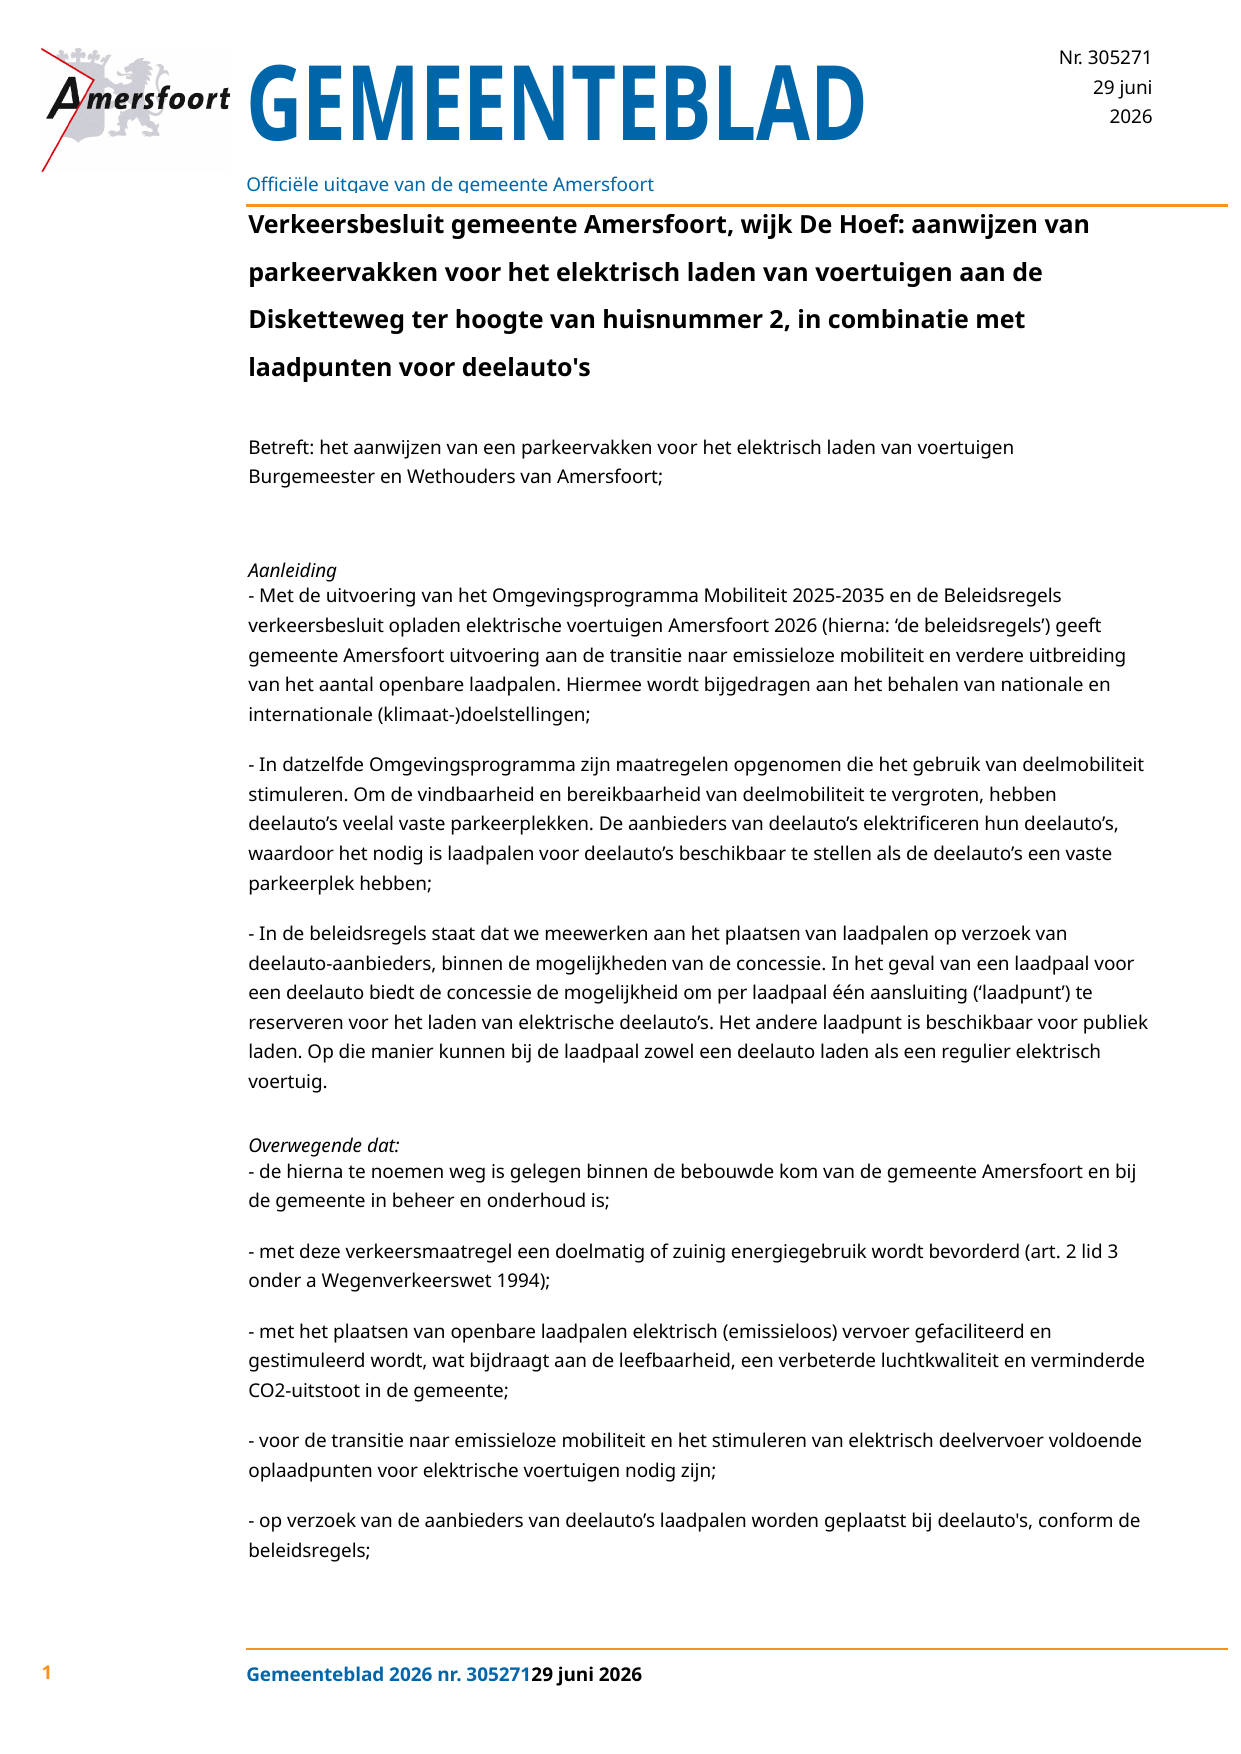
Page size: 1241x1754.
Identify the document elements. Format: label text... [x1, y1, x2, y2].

text Betreft: het aanwijzen van een parkeervakken voor het elektrisch laden van voertuigen [248, 434, 1152, 459]
text - In datzelfde Omgevingsprogramma zijn maatregelen opgenomen die het gebruik van deelmobiliteit stimuleren. Om de vindbaarheid en bereikbaarheid van deelmobiliteit te vergroten, hebben deelauto’s veelal vaste parkeerplekken. De aanbieders van deelauto’s elektrificeren hun deelauto’s, waardoor het nodig is laadpalen voor deelauto’s beschikbaar te stellen als de deelauto’s een vaste parkeerplek hebben; [248, 751, 1152, 896]
picture [41, 47, 231, 172]
text - met het plaatsen van openbare laadpalen elektrisch (emissieloos) vervoer gefaciliteerd en gestimuleerd wordt, wat bijdraagt aan de leefbaarheid, een verbeterde luchtkwaliteit en verminderde CO2-uitstoot in de gemeente; [248, 1318, 1152, 1403]
text Burgemeester en Wethouders van Amersfoort; [248, 463, 1152, 489]
text Verkeersbesluit gemeente Amersfoort, wijk De Hoef: aanwijzen van parkeervakken voor het elektrisch laden van voertuigen aan de Disketteweg ter hoogte van huisnummer 2, in combinatie met laadpunten voor deelauto's [248, 207, 1152, 384]
text Overwegende dat: [248, 1132, 1152, 1158]
text - met deze verkeersmaatregel een doelmatig of zuinig energiegebruik wordt bevorderd (art. 2 lid 3 onder a Wegenverkeerswet 1994); [248, 1238, 1152, 1293]
text - voor de transitie naar emissieloze mobiliteit en het stimuleren van elektrisch deelvervoer voldoende oplaadpunten voor elektrische voertuigen nodig zijn; [248, 1427, 1152, 1483]
text - In de beleidsregels staat dat we meewerken aan het plaatsen van laadpalen op verzoek van deelauto-aanbieders, binnen de mogelijkheden van de concessie. In het geval van een laadpaal voor een deelauto biedt de concessie de mogelijkheid om per laadpaal één aansluiting (‘laadpunt’) te reserveren voor het laden van elektrische deelauto’s. Het andere laadpunt is beschikbaar voor publiek laden. Op die manier kunnen bij de laadpaal zowel een deelauto laden als een regulier elektrisch voertuig. [248, 920, 1152, 1094]
text - op verzoek van de aanbieders van deelauto’s laadpalen worden geplaatst bij deelauto's, conform de beleidsregels; [248, 1507, 1152, 1563]
text - Met de uitvoering van het Omgevingsprogramma Mobiliteit 2025-2035 en de Beleidsregels verkeersbesluit opladen elektrische voertuigen Amersfoort 2026 (hierna: ‘de beleidsregels’) geeft gemeente Amersfoort uitvoering aan de transitie naar emissieloze mobiliteit en verdere uitbreiding van het aantal openbare laadpalen. Hiermee wordt bijgedragen aan het behalen van nationale en internationale (klimaat-)doelstellingen; [248, 583, 1152, 727]
text Aanleiding [248, 557, 1152, 583]
text - de hierna te noemen weg is gelegen binnen de bebouwde kom van de gemeente Amersfoort en bij de gemeente in beheer en onderhoud is; [248, 1158, 1152, 1213]
